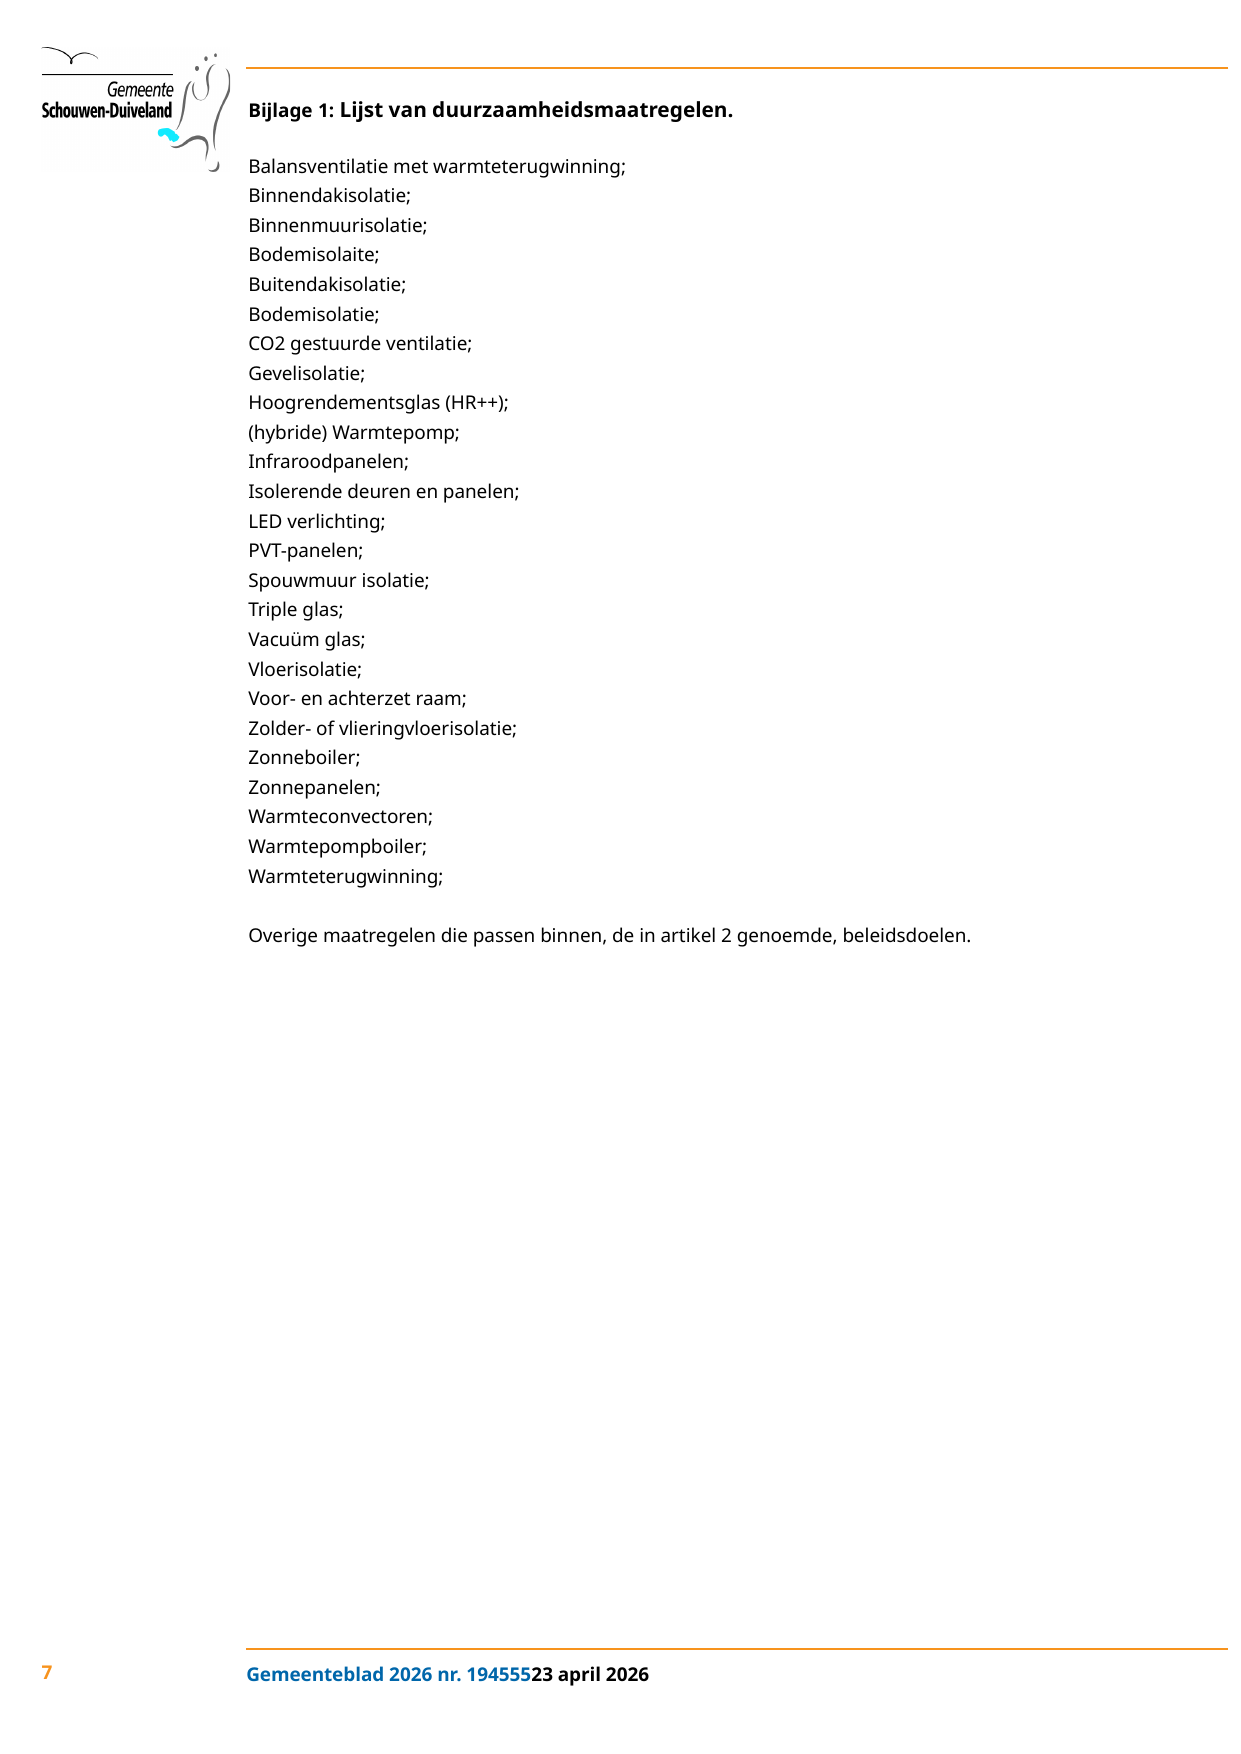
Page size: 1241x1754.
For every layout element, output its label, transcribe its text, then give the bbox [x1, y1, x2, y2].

text Isolerende deuren en panelen; [248, 478, 1152, 504]
text Vacuüm glas; [248, 626, 1152, 652]
text Balansventilatie met warmteterugwinning; [248, 153, 1152, 179]
text Bodemisolatie; [248, 301, 1152, 327]
text Triple glas; [248, 597, 1152, 622]
text Buitendakisolatie; [248, 271, 1152, 297]
text CO2 gestuurde ventilatie; [248, 330, 1152, 356]
text Vloerisolatie; [248, 656, 1152, 682]
text Warmteconvectoren; [248, 804, 1152, 829]
text Bodemisolaite; [248, 242, 1152, 267]
text (hybride) Warmtepomp; [248, 419, 1152, 445]
text Gevelisolatie; [248, 360, 1152, 386]
text PVT-panelen; [248, 537, 1152, 563]
text LED verlichting; [248, 508, 1152, 534]
text Bijlage 1: Lijst van duurzaamheidsmaatregelen. [248, 95, 1152, 123]
text Hoogrendementsglas (HR++); [248, 389, 1152, 415]
text Binnendakisolatie; [248, 182, 1152, 208]
picture [41, 47, 231, 172]
text Warmtepompboiler; [248, 833, 1152, 859]
text Overige maatregelen die passen binnen, de in artikel 2 genoemde, beleidsdoelen. [248, 922, 1152, 948]
text Zolder- of vlieringvloerisolatie; [248, 715, 1152, 741]
text Binnenmuurisolatie; [248, 212, 1152, 238]
text Voor- en achterzet raam; [248, 685, 1152, 711]
text Zonnepanelen; [248, 774, 1152, 800]
text Zonneboiler; [248, 744, 1152, 770]
text Spouwmuur isolatie; [248, 567, 1152, 593]
text Warmteterugwinning; [248, 863, 1152, 889]
text Infraroodpanelen; [248, 449, 1152, 474]
